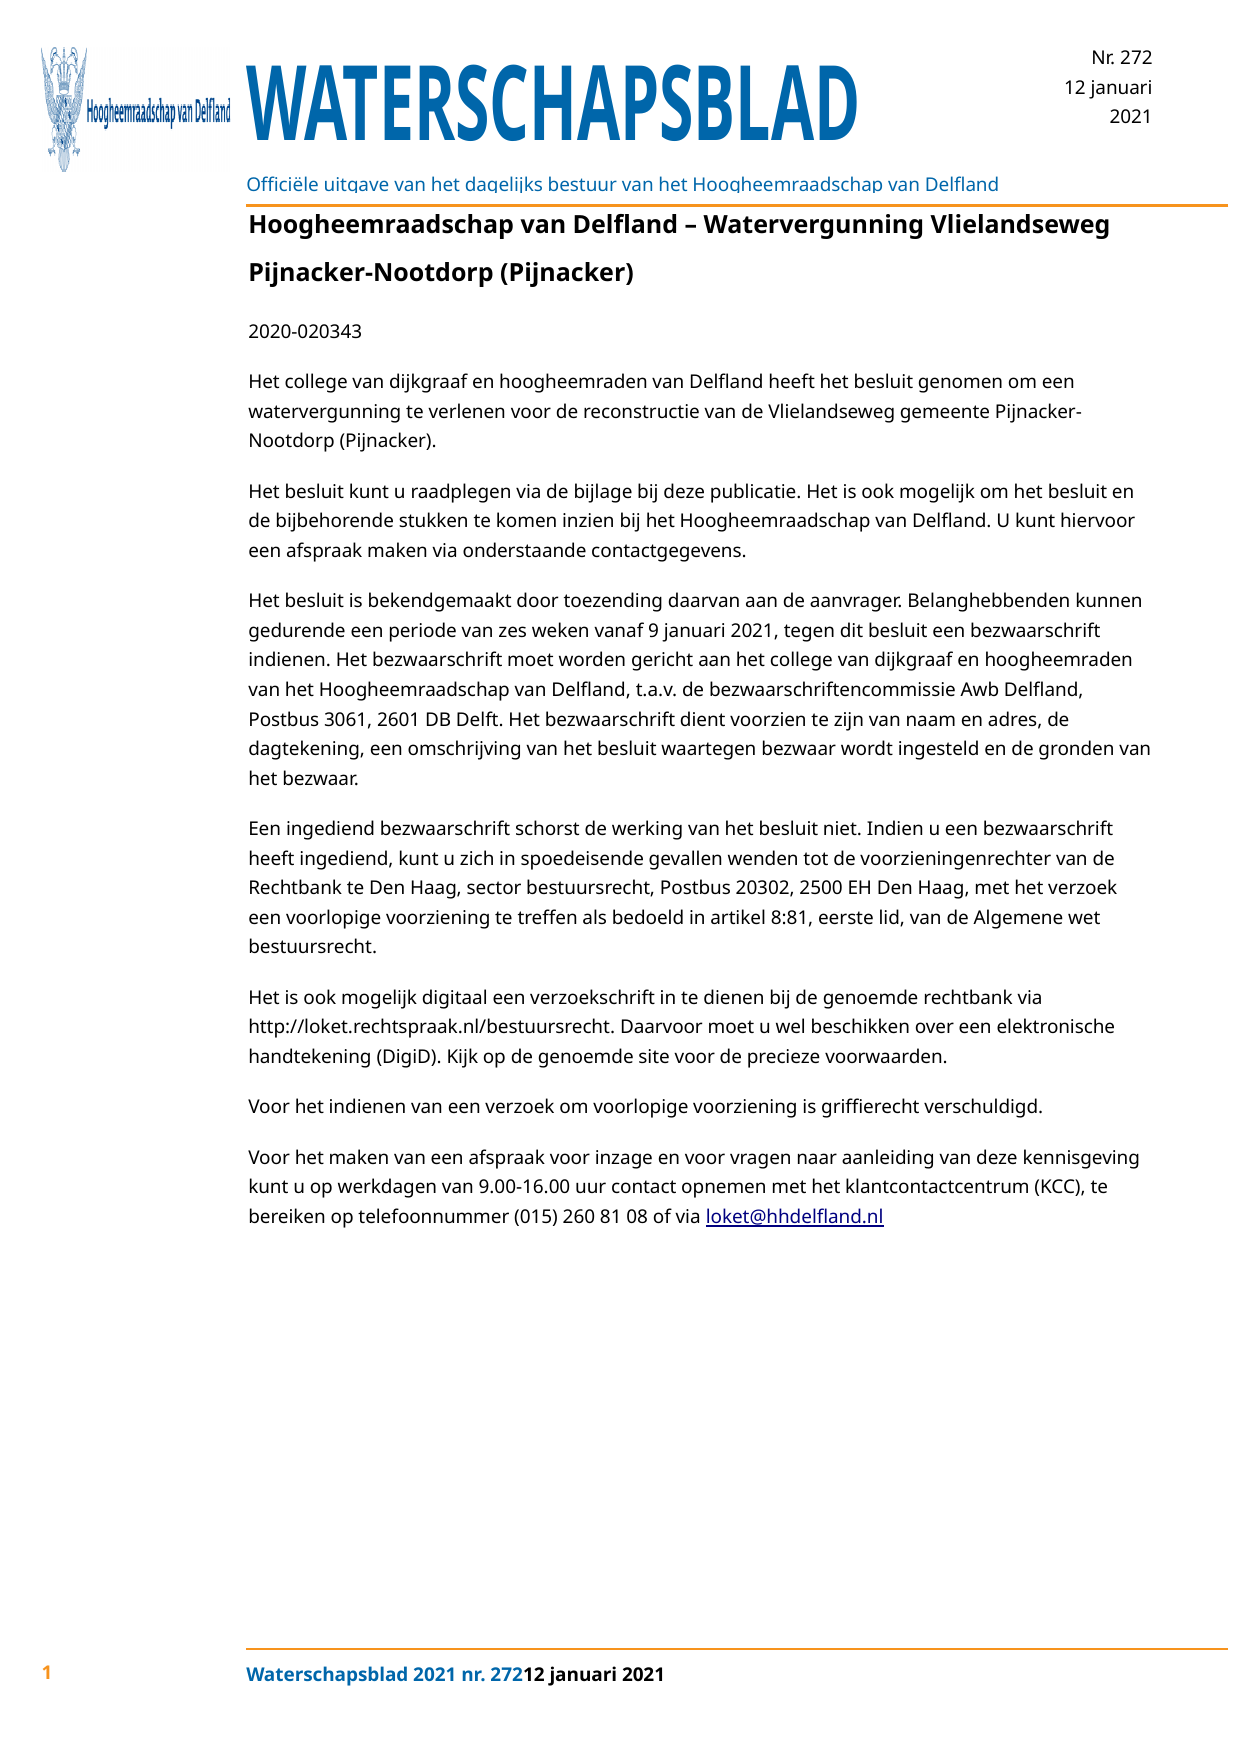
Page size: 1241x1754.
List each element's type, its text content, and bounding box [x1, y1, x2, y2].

picture [41, 47, 231, 172]
text Het besluit kunt u raadplegen via de bijlage bij deze publicatie. Het is ook mogelijk om het besluit en de bijbehorende stukken te komen inzien bij het Hoogheemraadschap van Delfland. U kunt hiervoor een afspraak maken via onderstaande contactgegevens. [248, 478, 1152, 563]
text Het college van dijkgraaf en hoogheemraden van Delfland heeft het besluit genomen om een watervergunning te verlenen voor de reconstructie van de Vlielandseweg gemeente Pijnacker-Nootdorp (Pijnacker). [248, 368, 1152, 453]
text 2020-020343 [248, 318, 1152, 344]
text Voor het maken van een afspraak voor inzage en voor vragen naar aanleiding van deze kennisgeving kunt u op werkdagen van 9.00-16.00 uur contact opnemen met het klantcontactcentrum (KCC), te bereiken op telefoonnummer (015) 260 81 08 of via loket@hhdelfland.nl [248, 1144, 1152, 1229]
text Het is ook mogelijk digitaal een verzoekschrift in te dienen bij de genoemde rechtbank via http://loket.rechtspraak.nl/bestuursrecht. Daarvoor moet u wel beschikken over een elektronische handtekening (DigiD). Kijk op de genoemde site voor de precieze voorwaarden. [248, 984, 1152, 1069]
text Hoogheemraadschap van Delfland – Watervergunning Vlielandseweg Pijnacker-Nootdorp (Pijnacker) [248, 207, 1152, 288]
text Voor het indienen van een verzoek om voorlopige voorziening is griffierecht verschuldigd. [248, 1094, 1152, 1119]
text Een ingediend bezwaarschrift schorst de werking van het besluit niet. Indien u een bezwaarschrift heeft ingediend, kunt u zich in spoedeisende gevallen wenden tot de voorzieningenrechter van de Rechtbank te Den Haag, sector bestuursrecht, Postbus 20302, 2500 EH Den Haag, met het verzoek een voorlopige voorziening te treffen als bedoeld in artikel 8:81, eerste lid, van de Algemene wet bestuursrecht. [248, 815, 1152, 959]
text Het besluit is bekendgemaakt door toezending daarvan aan de aanvrager. Belanghebbenden kunnen gedurende een periode van zes weken vanaf 9 januari 2021, tegen dit besluit een bezwaarschrift indienen. Het bezwaarschrift moet worden gericht aan het college van dijkgraaf en hoogheemraden van het Hoogheemraadschap van Delfland, t.a.v. de bezwaarschriftencommissie Awb Delfland, Postbus 3061, 2601 DB Delft. Het bezwaarschrift dient voorzien te zijn van naam en adres, de dagtekening, een omschrijving van het besluit waartegen bezwaar wordt ingesteld en de gronden van het bezwaar. [248, 587, 1152, 791]
